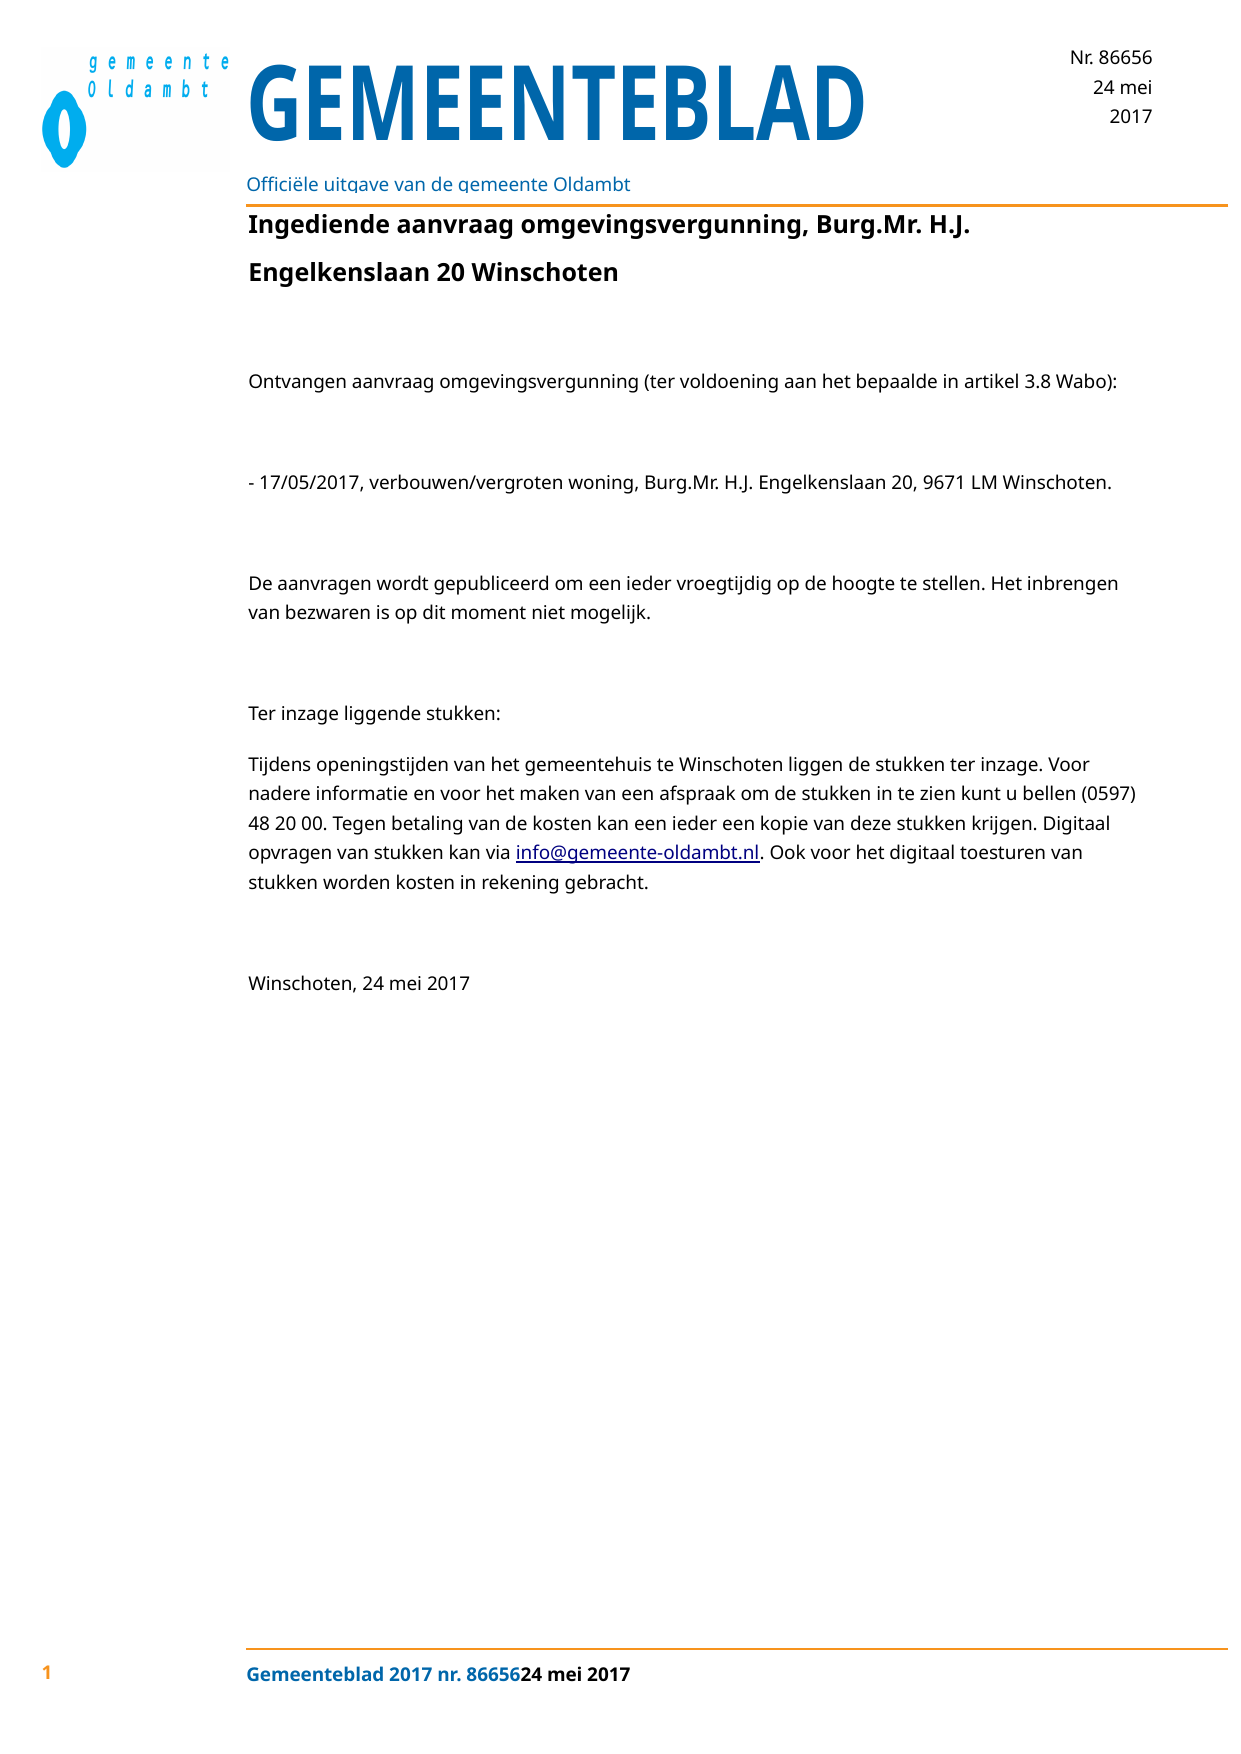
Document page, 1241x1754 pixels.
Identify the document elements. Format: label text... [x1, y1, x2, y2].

text Ter inzage liggende stukken: [248, 700, 1152, 726]
text Winschoten, 24 mei 2017 [248, 970, 1152, 996]
text De aanvragen wordt gepubliceerd om een ieder vroegtijdig op de hoogte te stellen. Het inbrengen van bezwaren is op dit moment niet mogelijk. [248, 570, 1152, 625]
text Ingediende aanvraag omgevingsvergunning, Burg.Mr. H.J. Engelkenslaan 20 Winschoten [248, 207, 1152, 288]
text - 17/05/2017, verbouwen/vergroten woning, Burg.Mr. H.J. Engelkenslaan 20, 9671 LM Winschoten. [248, 469, 1152, 495]
text Ontvangen aanvraag omgevingsvergunning (ter voldoening aan het bepaalde in artikel 3.8 Wabo): [248, 368, 1152, 394]
picture [41, 47, 231, 172]
text Tijdens openingstijden van het gemeentehuis te Winschoten liggen de stukken ter inzage. Voor nadere informatie en voor het maken van een afspraak om de stukken in te zien kunt u bellen (0597) 48 20 00. Tegen betaling van de kosten kan een ieder een kopie van deze stukken krijgen. Digitaal opvragen van stukken kan via info@gemeente-oldambt.nl. Ook voor het digitaal toesturen van stukken worden kosten in rekening gebracht. [248, 751, 1152, 895]
